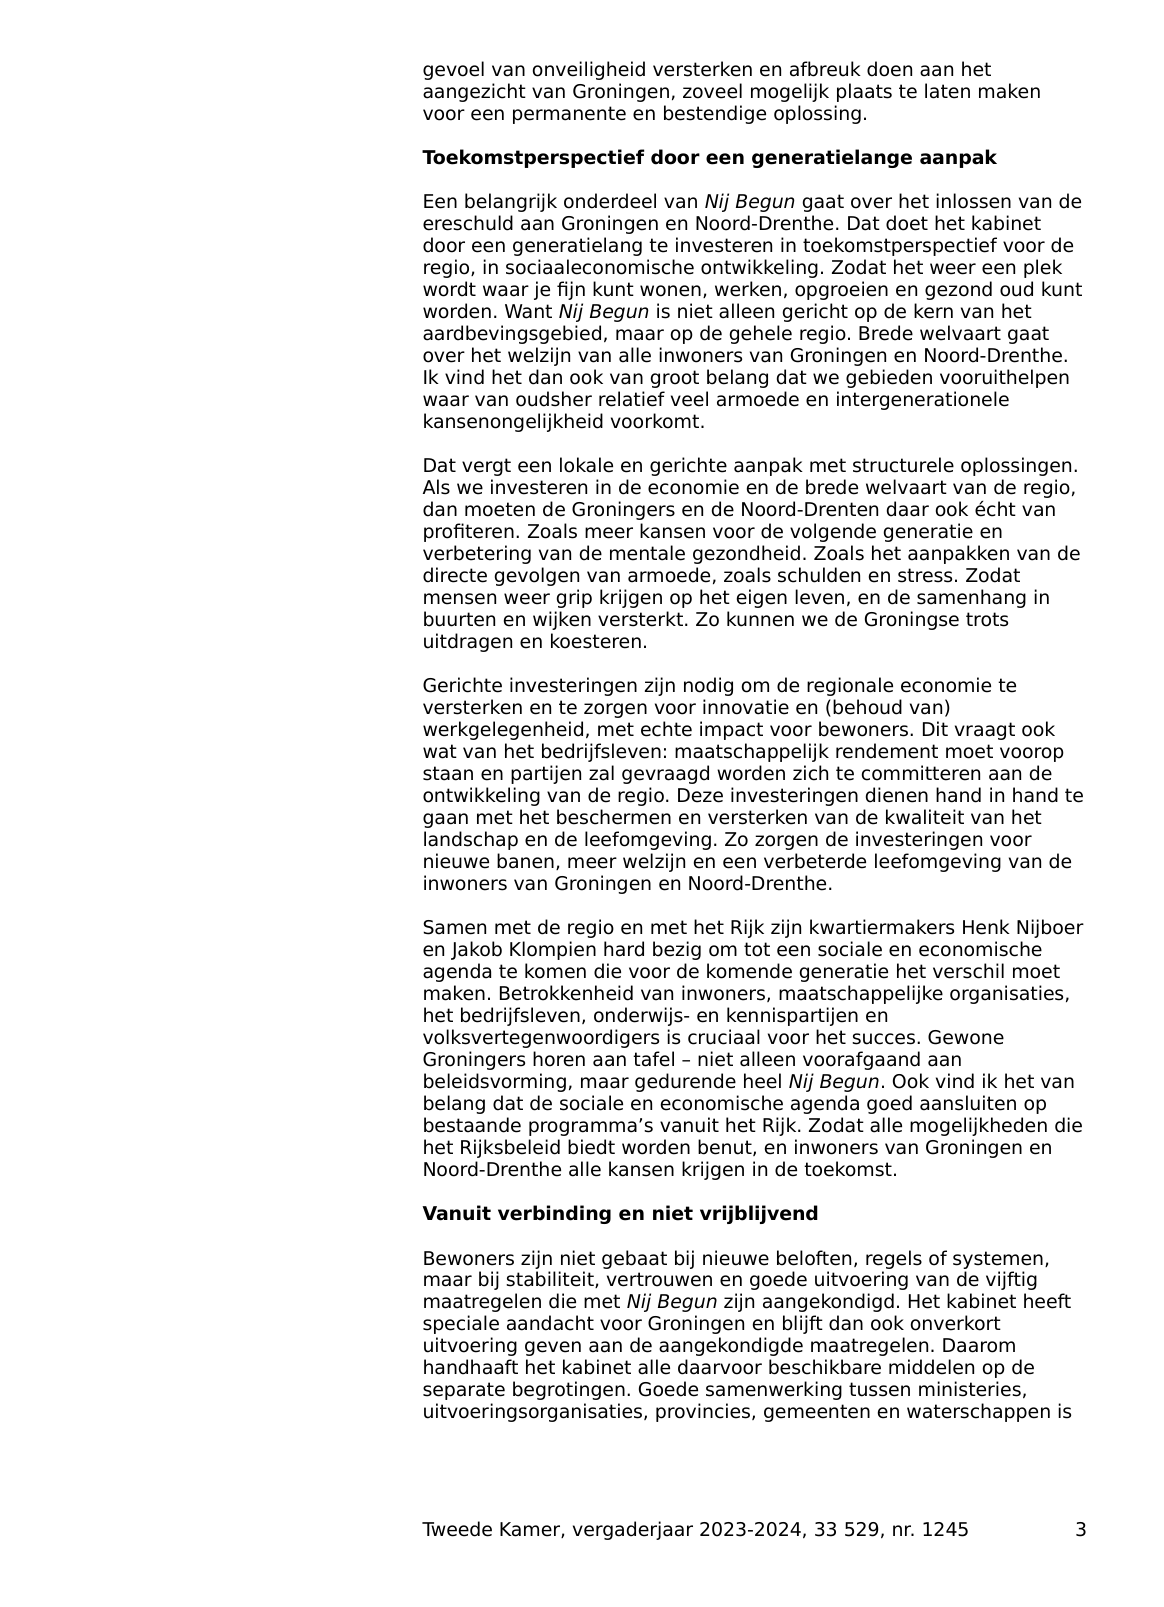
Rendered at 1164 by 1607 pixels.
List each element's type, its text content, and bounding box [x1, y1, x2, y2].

text Bewoners zijn niet gebaat bij nieuwe beloften, regels of systemen, maar bij stabiliteit, vertrouwen en goede uitvoering van de vijftig maatregelen die met Nij Begun zijn aangekondigd. Het kabinet heeft speciale aandacht voor Groningen en blijft dan ook onverkort uitvoering geven aan de aangekondigde maatregelen. Daarom handhaaft het kabinet alle daarvoor beschikbare middelen op de separate begrotingen. Goede samenwerking tussen ministeries, uitvoeringsorganisaties, provincies, gemeenten en waterschappen is [422, 1247, 1087, 1423]
text Gerichte investeringen zijn nodig om de regionale economie te versterken en te zorgen voor innovatie en (behoud van) werkgelegenheid, met echte impact voor bewoners. Dit vraagt ook wat van het bedrijfsleven: maatschappelijk rendement moet voorop staan en partijen zal gevraagd worden zich te committeren aan de ontwikkeling van de regio. Deze investeringen dienen hand in hand te gaan met het beschermen en versterken van de kwaliteit van het landschap en de leefomgeving. Zo zorgen de investeringen voor nieuwe banen, meer welzijn en een verbeterde leefomgeving van de inwoners van Groningen en Noord-Drenthe. [422, 675, 1087, 895]
text gevoel van onveiligheid versterken en afbreuk doen aan het aangezicht van Groningen, zoveel mogelijk plaats te laten maken voor een permanente en bestendige oplossing. [422, 59, 1087, 125]
subtitle Toekomstperspectief door een generatielange aanpak [422, 147, 1087, 169]
text Samen met de regio en met het Rijk zijn kwartiermakers Henk Nijboer en Jakob Klompien hard bezig om tot een sociale en economische agenda te komen die voor de komende generatie het verschil moet maken. Betrokkenheid van inwoners, maatschappelijke organisaties, het bedrijfsleven, onderwijs- en kennispartijen en volksvertegenwoordigers is cruciaal voor het succes. Gewone Groningers horen aan tafel – niet alleen voorafgaand aan beleidsvorming, maar gedurende heel Nij Begun. Ook vind ik het van belang dat de sociale en economische agenda goed aansluiten op bestaande programma’s vanuit het Rijk. Zodat alle mogelijkheden die het Rijksbeleid biedt worden benut, en inwoners van Groningen en Noord-Drenthe alle kansen krijgen in de toekomst. [422, 917, 1087, 1181]
text Dat vergt een lokale en gerichte aanpak met structurele oplossingen. Als we investeren in de economie en de brede welvaart van de regio, dan moeten de Groningers en de Noord-Drenten daar ook écht van profiteren. Zoals meer kansen voor de volgende generatie en verbetering van de mentale gezondheid. Zoals het aanpakken van de directe gevolgen van armoede, zoals schulden en stress. Zodat mensen weer grip krijgen op het eigen leven, en de samenhang in buurten en wijken versterkt. Zo kunnen we de Groningse trots uitdragen en koesteren. [422, 455, 1087, 653]
text Een belangrijk onderdeel van Nij Begun gaat over het inlossen van de ereschuld aan Groningen en Noord-Drenthe. Dat doet het kabinet door een generatielang te investeren in toekomstperspectief voor de regio, in sociaaleconomische ontwikkeling. Zodat het weer een plek wordt waar je fijn kunt wonen, werken, opgroeien en gezond oud kunt worden. Want Nij Begun is niet alleen gericht op de kern van het aardbevingsgebied, maar op de gehele regio. Brede welvaart gaat over het welzijn van alle inwoners van Groningen en Noord-Drenthe. Ik vind het dan ook van groot belang dat we gebieden vooruithelpen waar van oudsher relatief veel armoede en intergenerationele kansenongelijkheid voorkomt. [422, 191, 1087, 433]
subtitle Vanuit verbinding en niet vrijblijvend [422, 1203, 1087, 1225]
